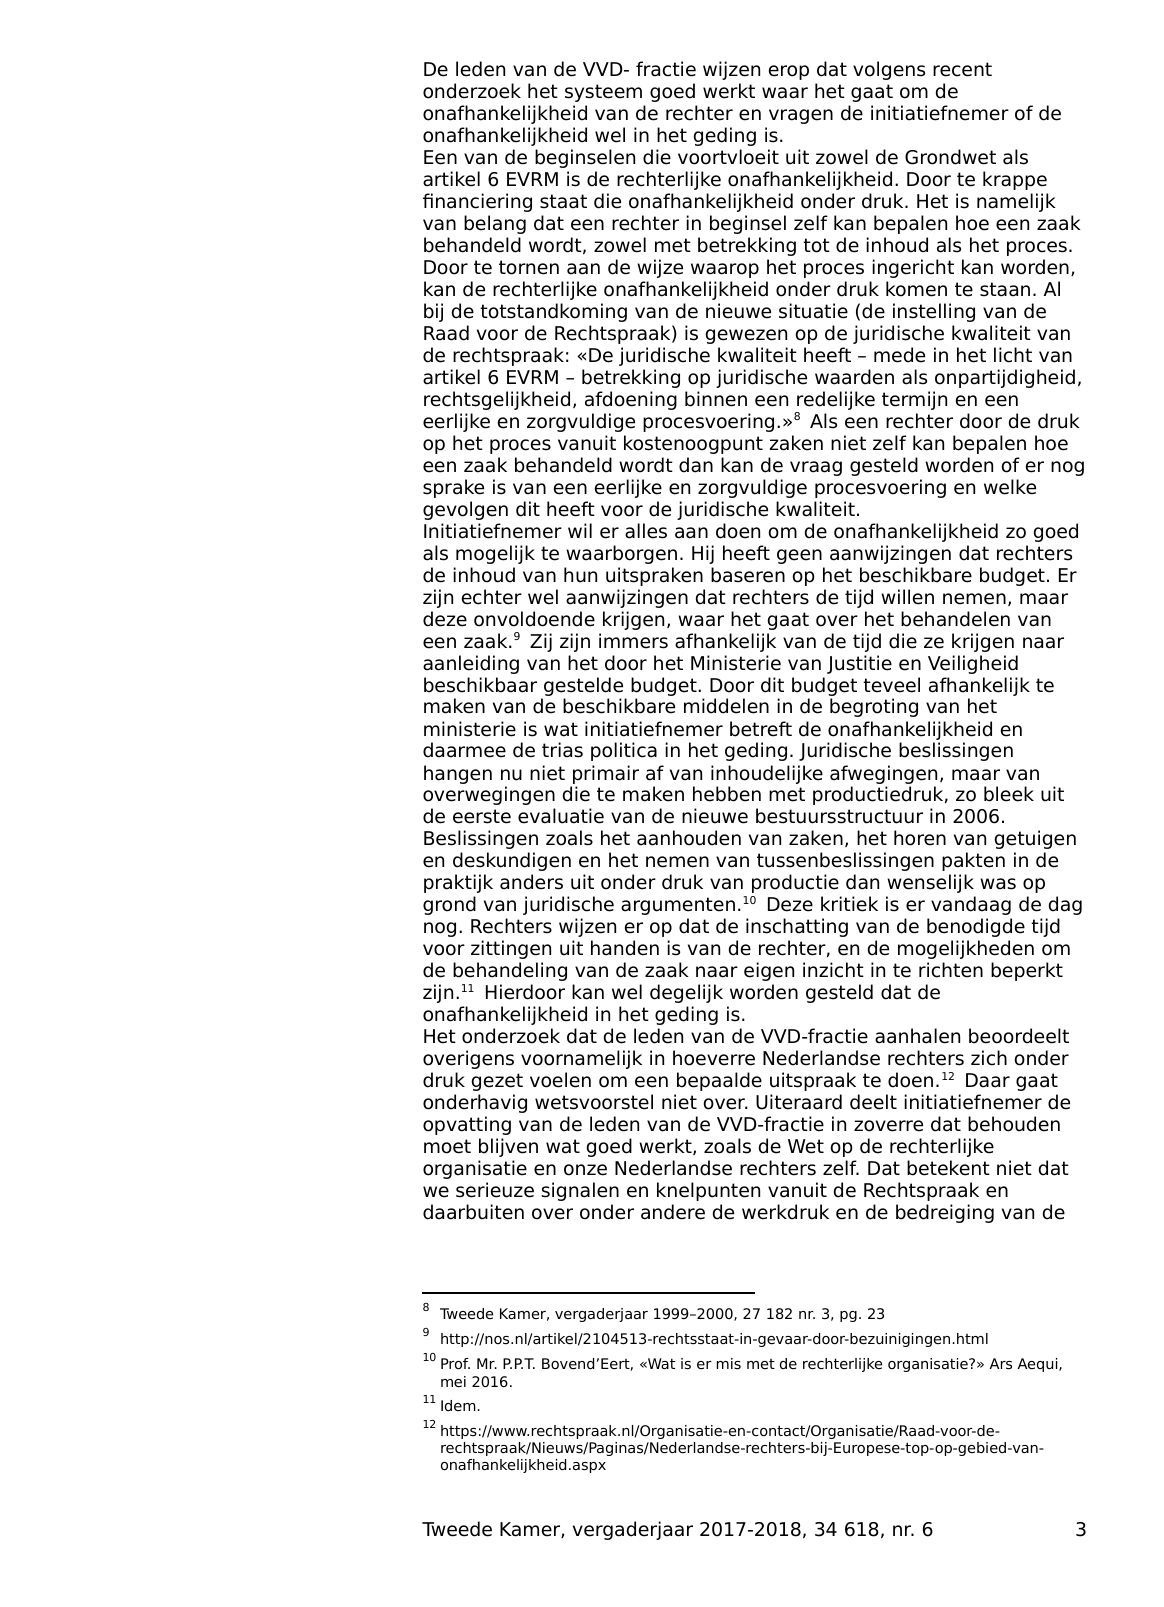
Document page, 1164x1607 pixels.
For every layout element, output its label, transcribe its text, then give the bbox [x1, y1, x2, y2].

text Het onderzoek dat de leden van de VVD-fractie aanhalen beoordeelt overigens voornamelijk in hoeverre Nederlandse rechters zich onder druk gezet voelen om een bepaalde uitspraak te doen. Daar gaat onderhavig wetsvoorstel niet over. Uiteraard deelt initiatiefnemer de opvatting van de leden van de VVD-fractie in zoverre dat behouden moet blijven wat goed werkt, zoals de Wet op de rechterlijke organisatie en onze Nederlandse rechters zelf. Dat betekent niet dat we serieuze signalen en knelpunten vanuit de Rechtspraak en daarbuiten over onder andere de werkdruk en de bedreiging van de [422, 1026, 1087, 1224]
text Een van de beginselen die voortvloeit uit zowel de Grondwet als artikel 6 EVRM is de rechterlijke onafhankelijkheid. Door te krappe financiering staat die onafhankelijkheid onder druk. Het is namelijk van belang dat een rechter in beginsel zelf kan bepalen hoe een zaak behandeld wordt, zowel met betrekking tot de inhoud als het proces. Door te tornen aan de wijze waarop het proces ingericht kan worden, kan de rechterlijke onafhankelijkheid onder druk komen te staan. Al bij de totstandkoming van de nieuwe situatie (de instelling van de Raad voor de Rechtspraak) is gewezen op de juridische kwaliteit van de rechtspraak: «De juridische kwaliteit heeft – mede in het licht van artikel 6 EVRM – betrekking op juridische waarden als onpartijdigheid, rechtsgelijkheid, afdoening binnen een redelijke termijn en een eerlijke en zorgvuldige procesvoering.» Als een rechter door de druk op het proces vanuit kostenoogpunt zaken niet zelf kan bepalen hoe een zaak behandeld wordt dan kan de vraag gesteld worden of er nog sprake is van een eerlijke en zorgvuldige procesvoering en welke gevolgen dit heeft voor de juridische kwaliteit. [422, 147, 1087, 521]
text Idem. [422, 1393, 1087, 1416]
text http://nos.nl/artikel/2104513-rechtsstaat-in-gevaar-door-bezuinigingen.html [422, 1327, 1087, 1349]
text De leden van de VVD- fractie wijzen erop dat volgens recent onderzoek het systeem goed werkt waar het gaat om de onafhankelijkheid van de rechter en vragen de initiatiefnemer of de onafhankelijkheid wel in het geding is. [422, 59, 1087, 147]
text Initiatiefnemer wil er alles aan doen om de onafhankelijkheid zo goed als mogelijk te waarborgen. Hij heeft geen aanwijzingen dat rechters de inhoud van hun uitspraken baseren op het beschikbare budget. Er zijn echter wel aanwijzingen dat rechters de tijd willen nemen, maar deze onvoldoende krijgen, waar het gaat over het behandelen van een zaak. Zij zijn immers afhankelijk van de tijd die ze krijgen naar aanleiding van het door het Ministerie van Justitie en Veiligheid beschikbaar gestelde budget. Door dit budget teveel afhankelijk te maken van de beschikbare middelen in de begroting van het ministerie is wat initiatiefnemer betreft de onafhankelijkheid en daarmee de trias politica in het geding. Juridische beslissingen hangen nu niet primair af van inhoudelijke afwegingen, maar van overwegingen die te maken hebben met productiedruk, zo bleek uit de eerste evaluatie van de nieuwe bestuursstructuur in 2006. Beslissingen zoals het aanhouden van zaken, het horen van getuigen en deskundigen en het nemen van tussenbeslissingen pakten in de praktijk anders uit onder druk van productie dan wenselijk was op grond van juridische argumenten. Deze kritiek is er vandaag de dag nog. Rechters wijzen er op dat de inschatting van de benodigde tijd voor zittingen uit handen is van de rechter, en de mogelijkheden om de behandeling van de zaak naar eigen inzicht in te richten beperkt zijn. Hierdoor kan wel degelijk worden gesteld dat de onafhankelijkheid in het geding is. [422, 521, 1087, 1026]
text Prof. Mr. P.P.T. Bovend’Eert, «Wat is er mis met de rechterlijke organisatie?» Ars Aequi, mei 2016. [422, 1352, 1087, 1391]
text Tweede Kamer, vergaderjaar 1999–2000, 27 182 nr. 3, pg. 23 [422, 1302, 1087, 1324]
text https://www.rechtspraak.nl/Organisatie-en-contact/Organisatie/Raad-voor-de-rechtspraak/Nieuws/Paginas/Nederlandse-rechters-bij-Europese-top-op-gebied-van-onafhankelijkheid.aspx [422, 1418, 1087, 1474]
